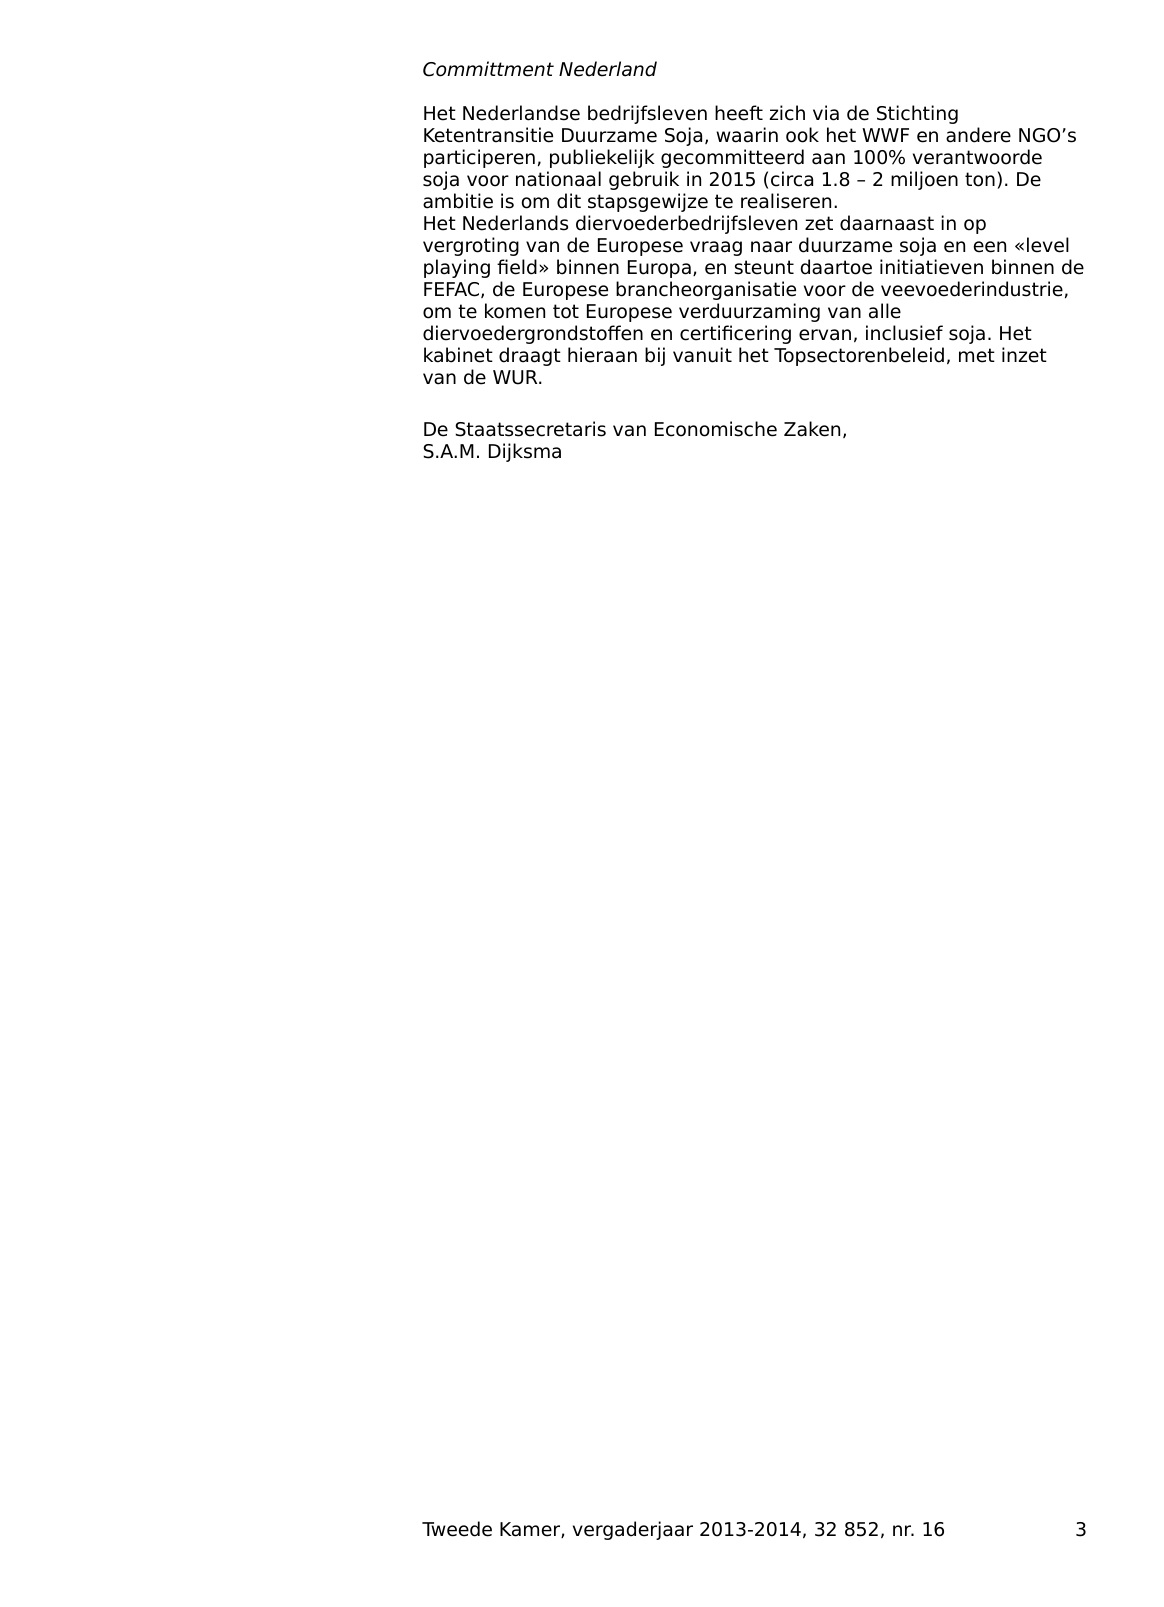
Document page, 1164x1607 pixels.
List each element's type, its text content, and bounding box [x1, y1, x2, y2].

text Het Nederlands diervoederbedrijfsleven zet daarnaast in op vergroting van de Europese vraag naar duurzame soja en een «level playing field» binnen Europa, en steunt daartoe initiatieven binnen de FEFAC, de Europese brancheorganisatie voor de veevoederindustrie, om te komen tot Europese verduurzaming van alle diervoedergrondstoffen en certificering ervan, inclusief soja. Het kabinet draagt hieraan bij vanuit het Topsectorenbeleid, met inzet van de WUR. [422, 213, 1087, 389]
text Het Nederlandse bedrijfsleven heeft zich via de Stichting Ketentransitie Duurzame Soja, waarin ook het WWF en andere NGO’s participeren, publiekelijk gecommitteerd aan 100% verantwoorde soja voor nationaal gebruik in 2015 (circa 1.8 – 2 miljoen ton). De ambitie is om dit stapsgewijze te realiseren. [422, 103, 1087, 213]
text De Staatssecretaris van Economische Zaken, S.A.M. Dijksma [422, 419, 1087, 463]
subtitle Committment Nederland [422, 59, 1087, 81]
